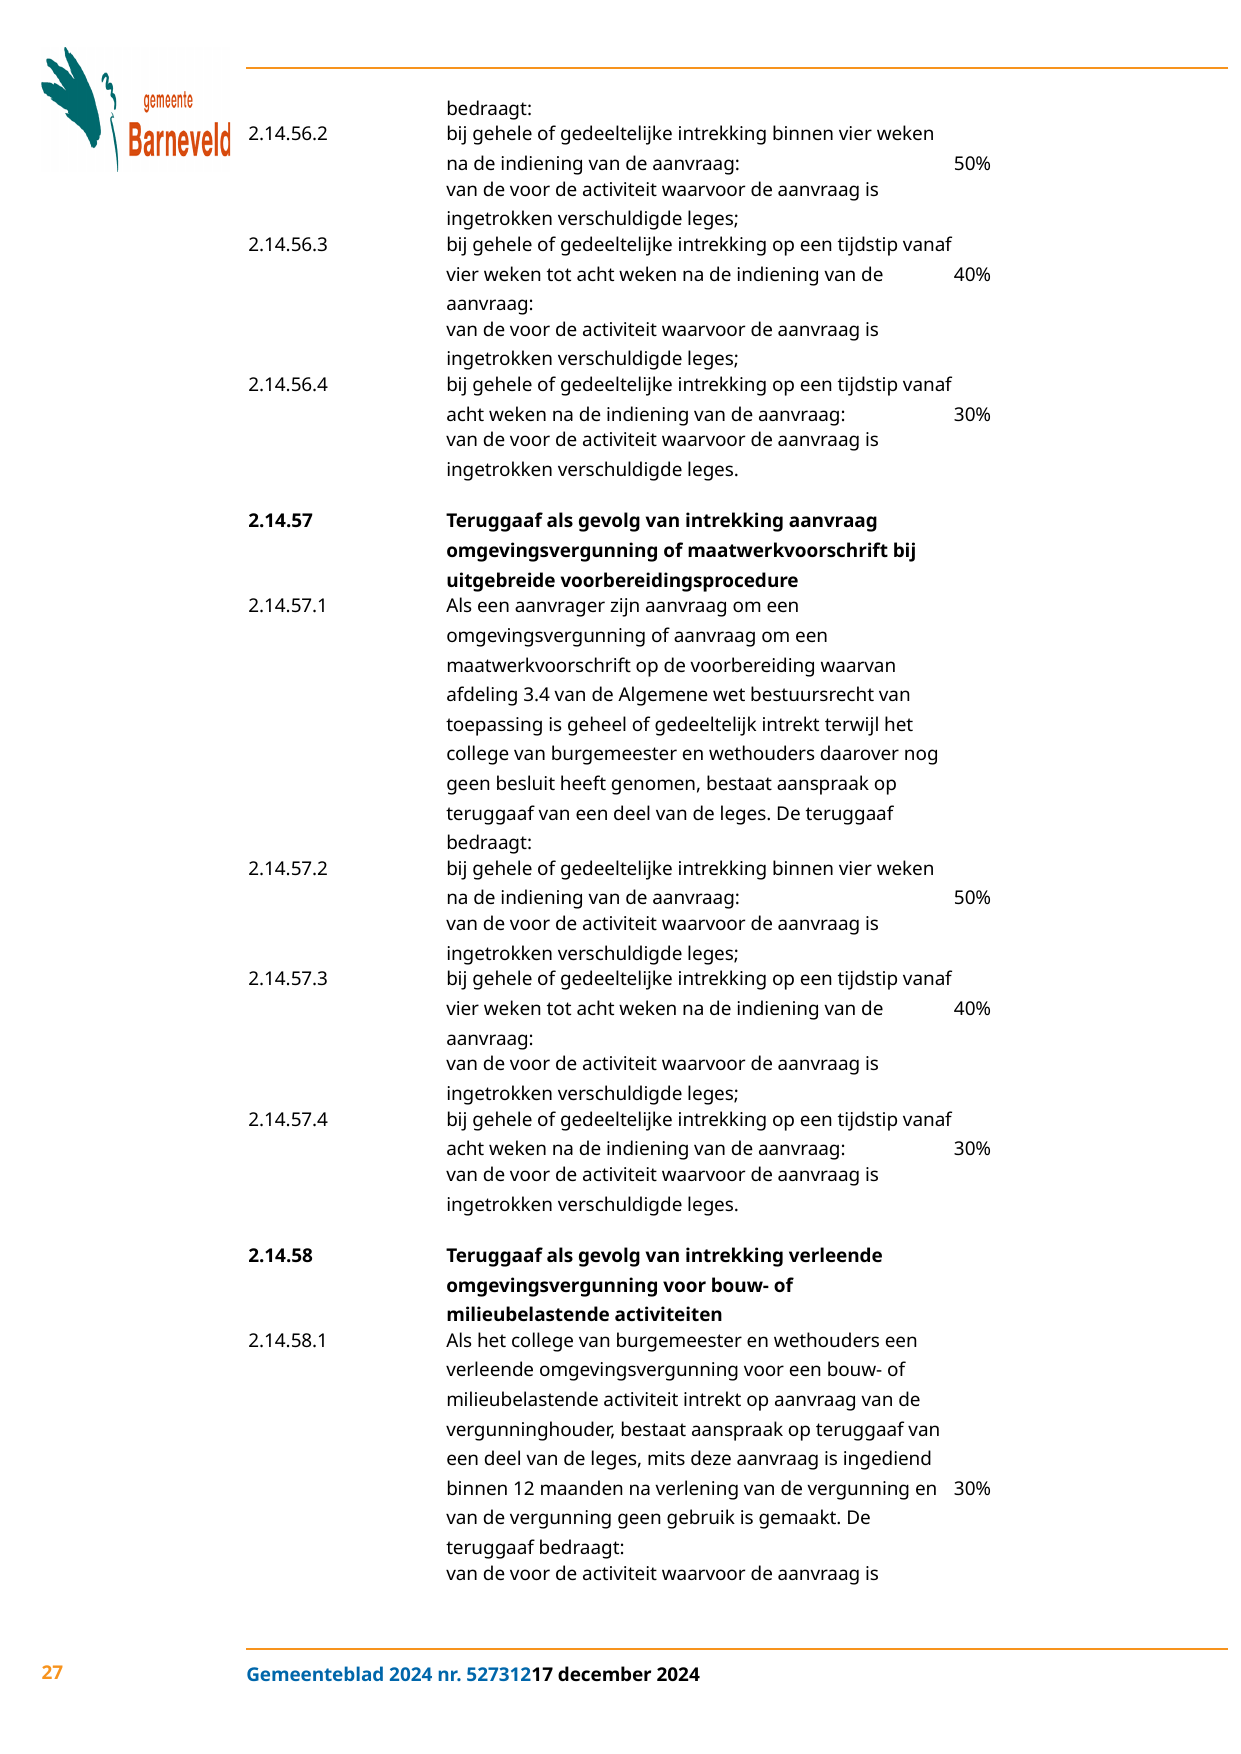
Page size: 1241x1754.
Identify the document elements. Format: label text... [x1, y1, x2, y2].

table_cell van de voor de activiteit waarvoor de aanvraag is ingetrokken verschuldigde leges; [446, 176, 954, 231]
table_cell van de voor de activiteit waarvoor de aanvraag is [446, 1560, 954, 1586]
table_cell 50% [954, 121, 1152, 176]
table_cell bij gehele of gedeeltelijke intrekking op een tijdstip vanaf vier weken tot acht weken na de indiening van de aanvraag: [446, 966, 954, 1051]
table_cell 50% [954, 855, 1152, 910]
table_cell 2.14.57.4 [248, 1106, 446, 1161]
table_cell 40% [954, 231, 1152, 316]
table_cell 40% [954, 966, 1152, 1051]
table_cell Teruggaaf als gevolg van intrekking verleende omgevingsvergunning voor bouw- of milieubelastende activiteiten [446, 1242, 954, 1327]
table_cell bij gehele of gedeeltelijke intrekking binnen vier weken na de indiening van de aanvraag: [446, 855, 954, 910]
table_cell [954, 1051, 1152, 1106]
table_cell 30% [954, 371, 1152, 427]
table_cell Teruggaaf als gevolg van intrekking aanvraag omgevingsvergunning of maatwerkvoorschrift bij uitgebreide voorbereidingsprocedure [446, 508, 954, 593]
table_cell bij gehele of gedeeltelijke intrekking binnen vier weken na de indiening van de aanvraag: [446, 121, 954, 176]
table_cell 2.14.57 [248, 508, 446, 593]
table_cell Als een aanvrager zijn aanvraag om een omgevingsvergunning of aanvraag om een maatwerkvoorschrift op de voorbereiding waarvan afdeling 3.4 van de Algemene wet bestuursrecht van toepassing is geheel of gedeeltelijk intrekt terwijl het college van burgemeester en wethouders daarover nog geen besluit heeft genomen, bestaat aanspraak op teruggaaf van een deel van de leges. De teruggaaf bedraagt: [446, 593, 954, 855]
table_cell van de voor de activiteit waarvoor de aanvraag is ingetrokken verschuldigde leges; [446, 316, 954, 371]
table_cell bij gehele of gedeeltelijke intrekking op een tijdstip vanaf vier weken tot acht weken na de indiening van de aanvraag: [446, 231, 954, 316]
table_cell [954, 910, 1152, 966]
table_cell [248, 1216, 446, 1242]
table_cell [954, 176, 1152, 231]
table_cell [954, 1242, 1152, 1327]
table_cell [954, 95, 1152, 121]
table_cell 2.14.57.3 [248, 966, 446, 1051]
table_cell [954, 508, 1152, 593]
table_cell 2.14.57.1 [248, 593, 446, 855]
table_cell 2.14.58.1 [248, 1327, 446, 1560]
table_cell [248, 316, 446, 371]
table_cell van de voor de activiteit waarvoor de aanvraag is ingetrokken verschuldigde leges; [446, 910, 954, 966]
table_cell [248, 95, 446, 121]
table_cell [248, 1051, 446, 1106]
table_cell 2.14.56.4 [248, 371, 446, 427]
table_cell bij gehele of gedeeltelijke intrekking op een tijdstip vanaf acht weken na de indiening van de aanvraag: [446, 1106, 954, 1161]
table_cell 30% [954, 1106, 1152, 1161]
table_cell [954, 1560, 1152, 1586]
table_cell 2.14.58 [248, 1242, 446, 1327]
table_cell [954, 316, 1152, 371]
table_cell [248, 482, 446, 508]
table_cell [954, 1161, 1152, 1216]
table_cell [248, 176, 446, 231]
table_cell [248, 1560, 446, 1586]
table_cell van de voor de activiteit waarvoor de aanvraag is ingetrokken verschuldigde leges. [446, 427, 954, 482]
table_cell [248, 1161, 446, 1216]
table_cell [446, 1216, 954, 1242]
table_cell [248, 427, 446, 482]
picture [41, 47, 231, 172]
table_cell bij gehele of gedeeltelijke intrekking op een tijdstip vanaf acht weken na de indiening van de aanvraag: [446, 371, 954, 427]
table_cell 2.14.56.2 [248, 121, 446, 176]
table_cell 2.14.57.2 [248, 855, 446, 910]
table_cell [954, 593, 1152, 855]
table_cell [248, 910, 446, 966]
table_cell van de voor de activiteit waarvoor de aanvraag is ingetrokken verschuldigde leges; [446, 1051, 954, 1106]
table_cell van de voor de activiteit waarvoor de aanvraag is ingetrokken verschuldigde leges. [446, 1161, 954, 1216]
table_cell [954, 427, 1152, 482]
table_cell 30% [954, 1327, 1152, 1560]
table_cell [954, 482, 1152, 508]
table_cell [446, 482, 954, 508]
table_cell [954, 1216, 1152, 1242]
table_cell Als het college van burgemeester en wethouders een verleende omgevingsvergunning voor een bouw- of milieubelastende activiteit intrekt op aanvraag van de vergunninghouder, bestaat aanspraak op teruggaaf van een deel van de leges, mits deze aanvraag is ingediend binnen 12 maanden na verlening van de vergunning en van de vergunning geen gebruik is gemaakt. De teruggaaf bedraagt: [446, 1327, 954, 1560]
table_cell bedraagt: [446, 95, 954, 121]
table_cell 2.14.56.3 [248, 231, 446, 316]
